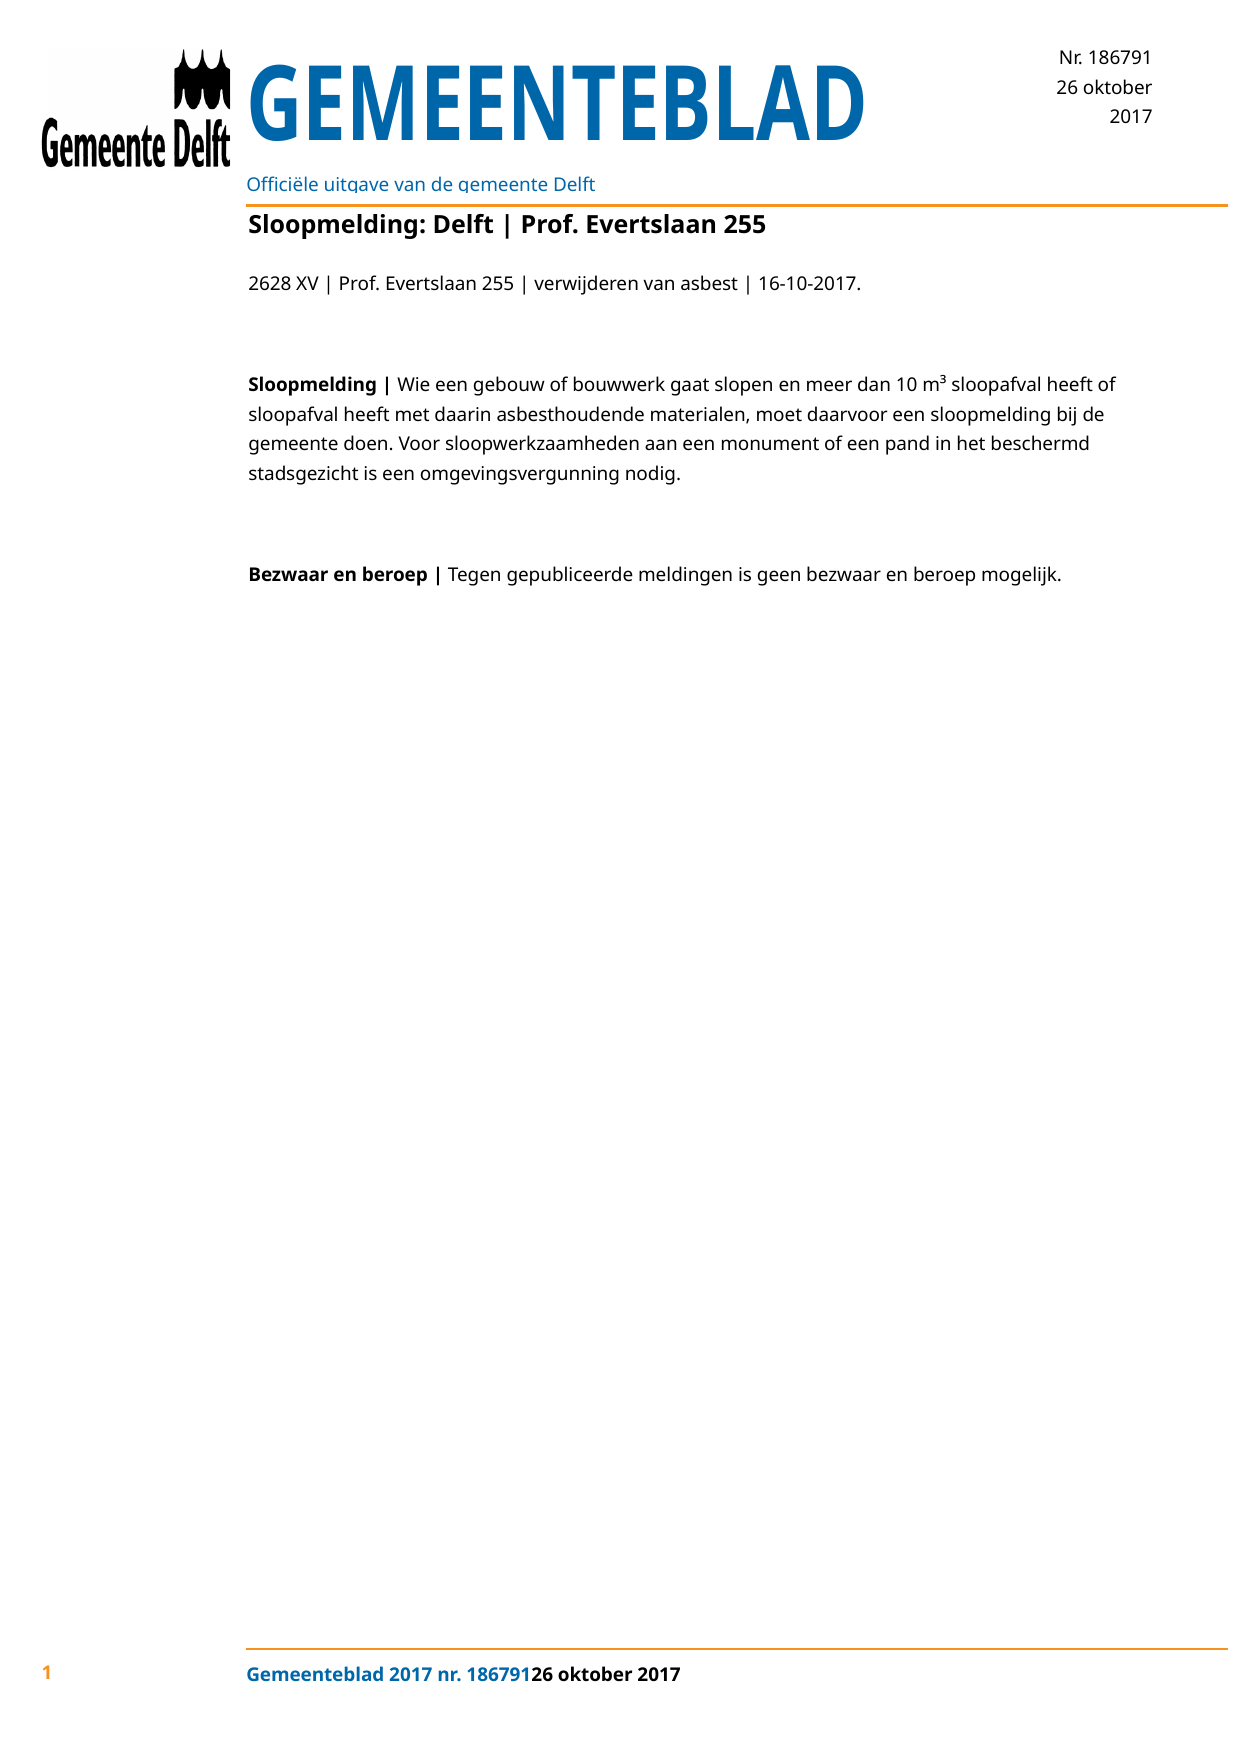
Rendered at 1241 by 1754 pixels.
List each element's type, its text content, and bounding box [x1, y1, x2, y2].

text Sloopmelding | Wie een gebouw of bouwwerk gaat slopen en meer dan 10 m³ sloopafval heeft of sloopafval heeft met daarin asbesthoudende materialen, moet daarvoor een sloopmelding bij de gemeente doen. Voor sloopwerkzaamheden aan een monument of een pand in het beschermd stadsgezicht is een omgevingsvergunning nodig. [248, 371, 1152, 486]
text 2628 XV | Prof. Evertslaan 255 | verwijderen van asbest | 16-10-2017. [248, 270, 1152, 296]
text Sloopmelding: Delft | Prof. Evertslaan 255 [248, 207, 1152, 241]
text Bezwaar en beroep | Tegen gepubliceerde meldingen is geen bezwaar en beroep mogelijk. [248, 561, 1152, 586]
picture [41, 47, 231, 172]
